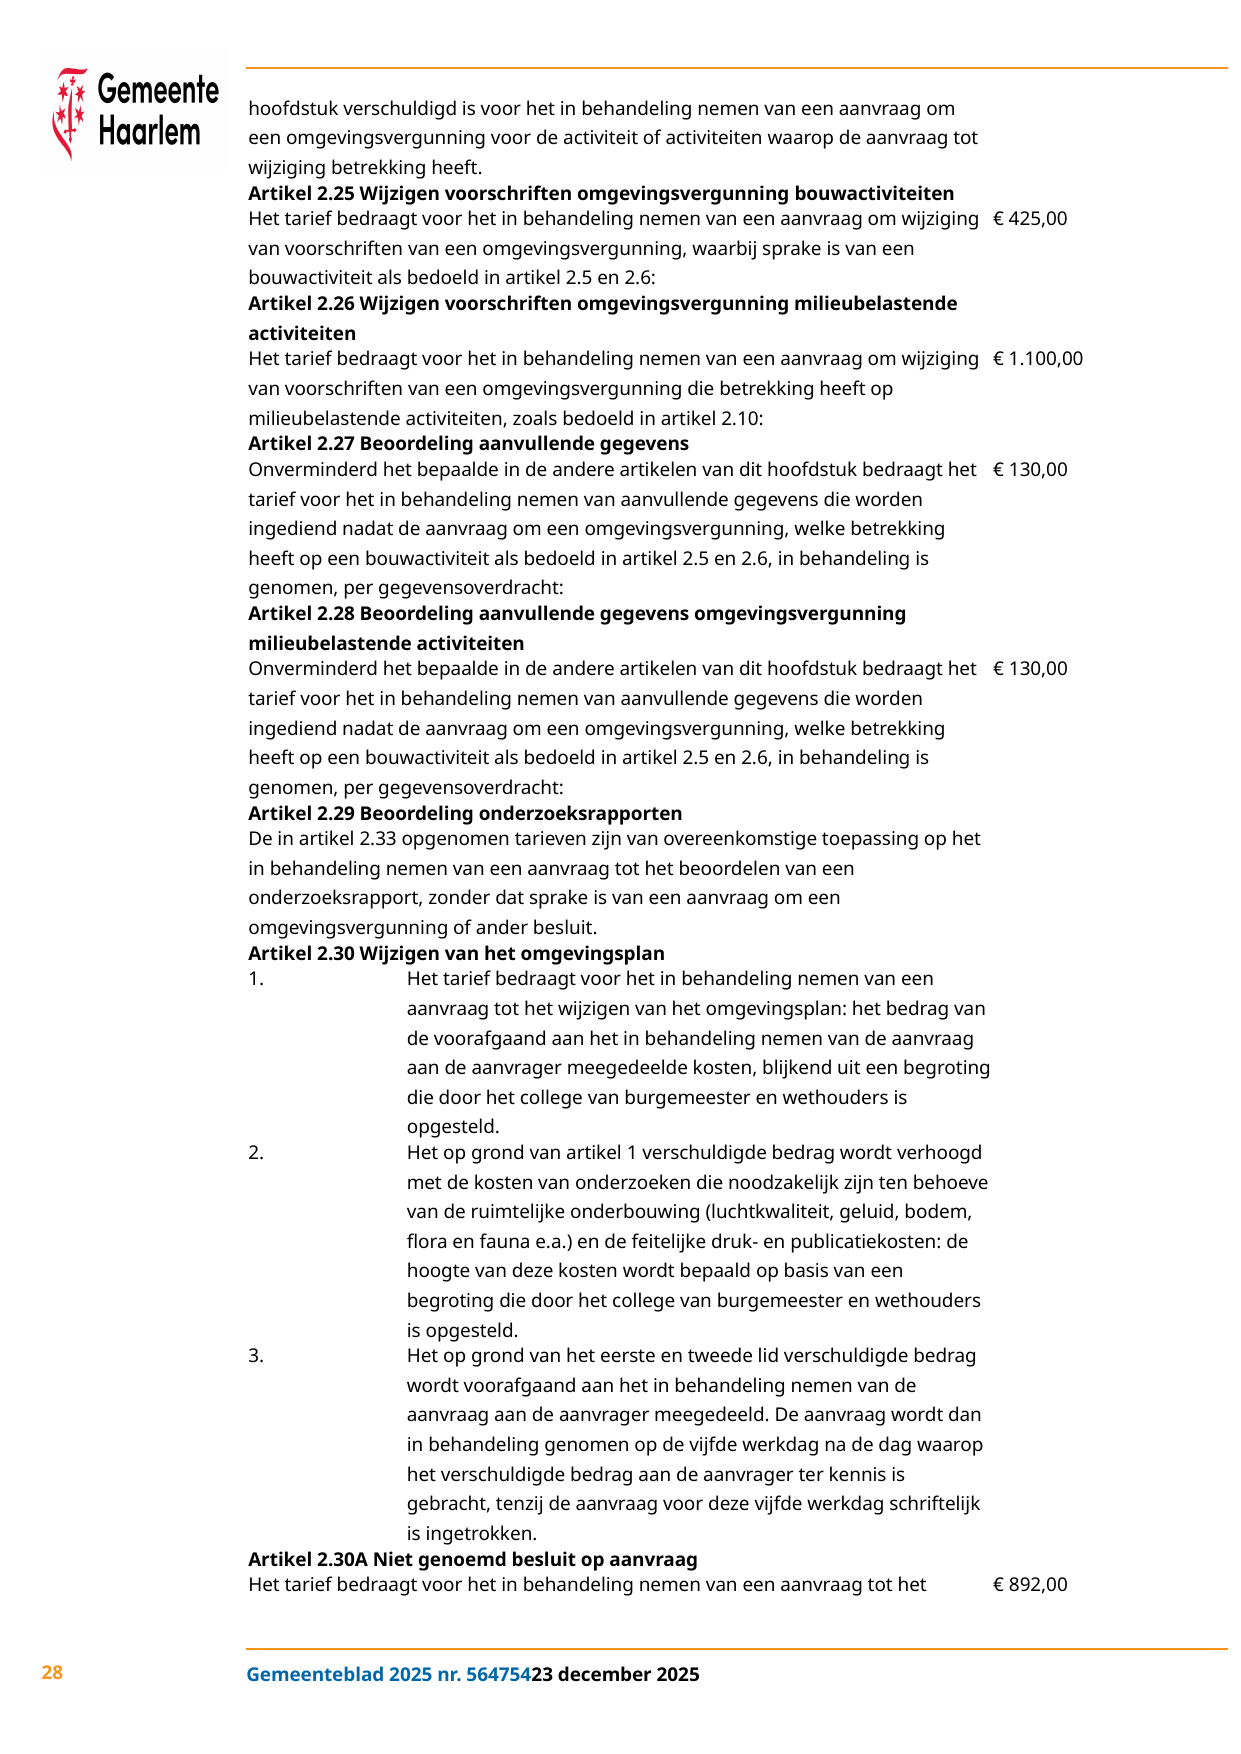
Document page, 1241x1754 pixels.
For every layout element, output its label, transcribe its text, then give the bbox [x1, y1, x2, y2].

table_cell [993, 1139, 1152, 1342]
table_cell Het tarief bedraagt voor het in behandeling nemen van een aanvraag tot het [248, 1571, 993, 1597]
table_cell Het op grond van het eerste en tweede lid verschuldigde bedrag wordt voorafgaand aan het in behandeling nemen van de aanvraag aan de aanvrager meegedeeld. De aanvraag wordt dan in behandeling genomen op de vijfde werkdag na de dag waarop het verschuldigde bedrag aan de aanvrager ter kennis is gebracht, tenzij de aanvraag voor deze vijfde werkdag schriftelijk is ingetrokken. [407, 1343, 993, 1546]
table_cell 2. [248, 1139, 407, 1342]
table_cell Artikel 2.29 Beoordeling onderzoeksrapporten [248, 800, 993, 825]
table_cell 3. [248, 1343, 407, 1546]
table_cell [993, 1546, 1152, 1571]
table_cell [993, 95, 1152, 180]
table_cell Artikel 2.26 Wijzigen voorschriften omgevingsvergunning milieubelastende activiteiten [248, 290, 993, 346]
table_cell Het tarief bedraagt voor het in behandeling nemen van een aanvraag om wijziging van voorschriften van een omgevingsvergunning, waarbij sprake is van een bouwactiviteit als bedoeld in artikel 2.5 en 2.6: [248, 205, 993, 290]
table_cell Artikel 2.28 Beoordeling aanvullende gegevens omgevingsvergunning milieubelastende activiteiten [248, 600, 993, 656]
table_cell € 130,00 [993, 656, 1152, 800]
table_cell [993, 940, 1152, 966]
table_cell € 892,00 [993, 1571, 1152, 1597]
picture [41, 47, 231, 172]
table_cell Artikel 2.30 Wijzigen van het omgevingsplan [248, 940, 993, 966]
table_cell [993, 966, 1152, 1139]
table_cell Het tarief bedraagt voor het in behandeling nemen van een aanvraag om wijziging van voorschriften van een omgevingsvergunning die betrekking heeft op milieubelastende activiteiten, zoals bedoeld in artikel 2.10: [248, 346, 993, 431]
table_cell [993, 1343, 1152, 1546]
table_cell € 1.100,00 [993, 346, 1152, 431]
table_cell Artikel 2.30A Niet genoemd besluit op aanvraag [248, 1546, 993, 1571]
table_cell € 425,00 [993, 205, 1152, 290]
table_cell Het tarief bedraagt voor het in behandeling nemen van een aanvraag tot het wijzigen van het omgevingsplan: het bedrag van de voorafgaand aan het in behandeling nemen van de aanvraag aan de aanvrager meegedeelde kosten, blijkend uit een begroting die door het college van burgemeester en wethouders is opgesteld. [407, 966, 993, 1139]
table_cell Artikel 2.25 Wijzigen voorschriften omgevingsvergunning bouwactiviteiten [248, 180, 993, 205]
table_cell Onverminderd het bepaalde in de andere artikelen van dit hoofdstuk bedraagt het tarief voor het in behandeling nemen van aanvullende gegevens die worden ingediend nadat de aanvraag om een omgevingsvergunning, welke betrekking heeft op een bouwactiviteit als bedoeld in artikel 2.5 en 2.6, in behandeling is genomen, per gegevensoverdracht: [248, 656, 993, 800]
table_cell € 130,00 [993, 456, 1152, 600]
table_cell [993, 825, 1152, 940]
table_cell [993, 600, 1152, 656]
table_cell De in artikel 2.33 opgenomen tarieven zijn van overeenkomstige toepassing op het in behandeling nemen van een aanvraag tot het beoordelen van een onderzoeksrapport, zonder dat sprake is van een aanvraag om een omgevingsvergunning of ander besluit. [248, 825, 993, 940]
table_cell [993, 180, 1152, 205]
table_cell Onverminderd het bepaalde in de andere artikelen van dit hoofdstuk bedraagt het tarief voor het in behandeling nemen van aanvullende gegevens die worden ingediend nadat de aanvraag om een omgevingsvergunning, welke betrekking heeft op een bouwactiviteit als bedoeld in artikel 2.5 en 2.6, in behandeling is genomen, per gegevensoverdracht: [248, 456, 993, 600]
table_cell Artikel 2.27 Beoordeling aanvullende gegevens [248, 431, 993, 456]
table_cell [993, 290, 1152, 346]
table_cell hoofdstuk verschuldigd is voor het in behandeling nemen van een aanvraag om een omgevingsvergunning voor de activiteit of activiteiten waarop de aanvraag tot wijziging betrekking heeft. [248, 95, 993, 180]
table_cell [993, 431, 1152, 456]
table_cell Het op grond van artikel 1 verschuldigde bedrag wordt verhoogd met de kosten van onderzoeken die noodzakelijk zijn ten behoeve van de ruimtelijke onderbouwing (luchtkwaliteit, geluid, bodem, flora en fauna e.a.) en de feitelijke druk- en publicatiekosten: de hoogte van deze kosten wordt bepaald op basis van een begroting die door het college van burgemeester en wethouders is opgesteld. [407, 1139, 993, 1342]
table_cell 1. [248, 966, 407, 1139]
table_cell [993, 800, 1152, 825]
